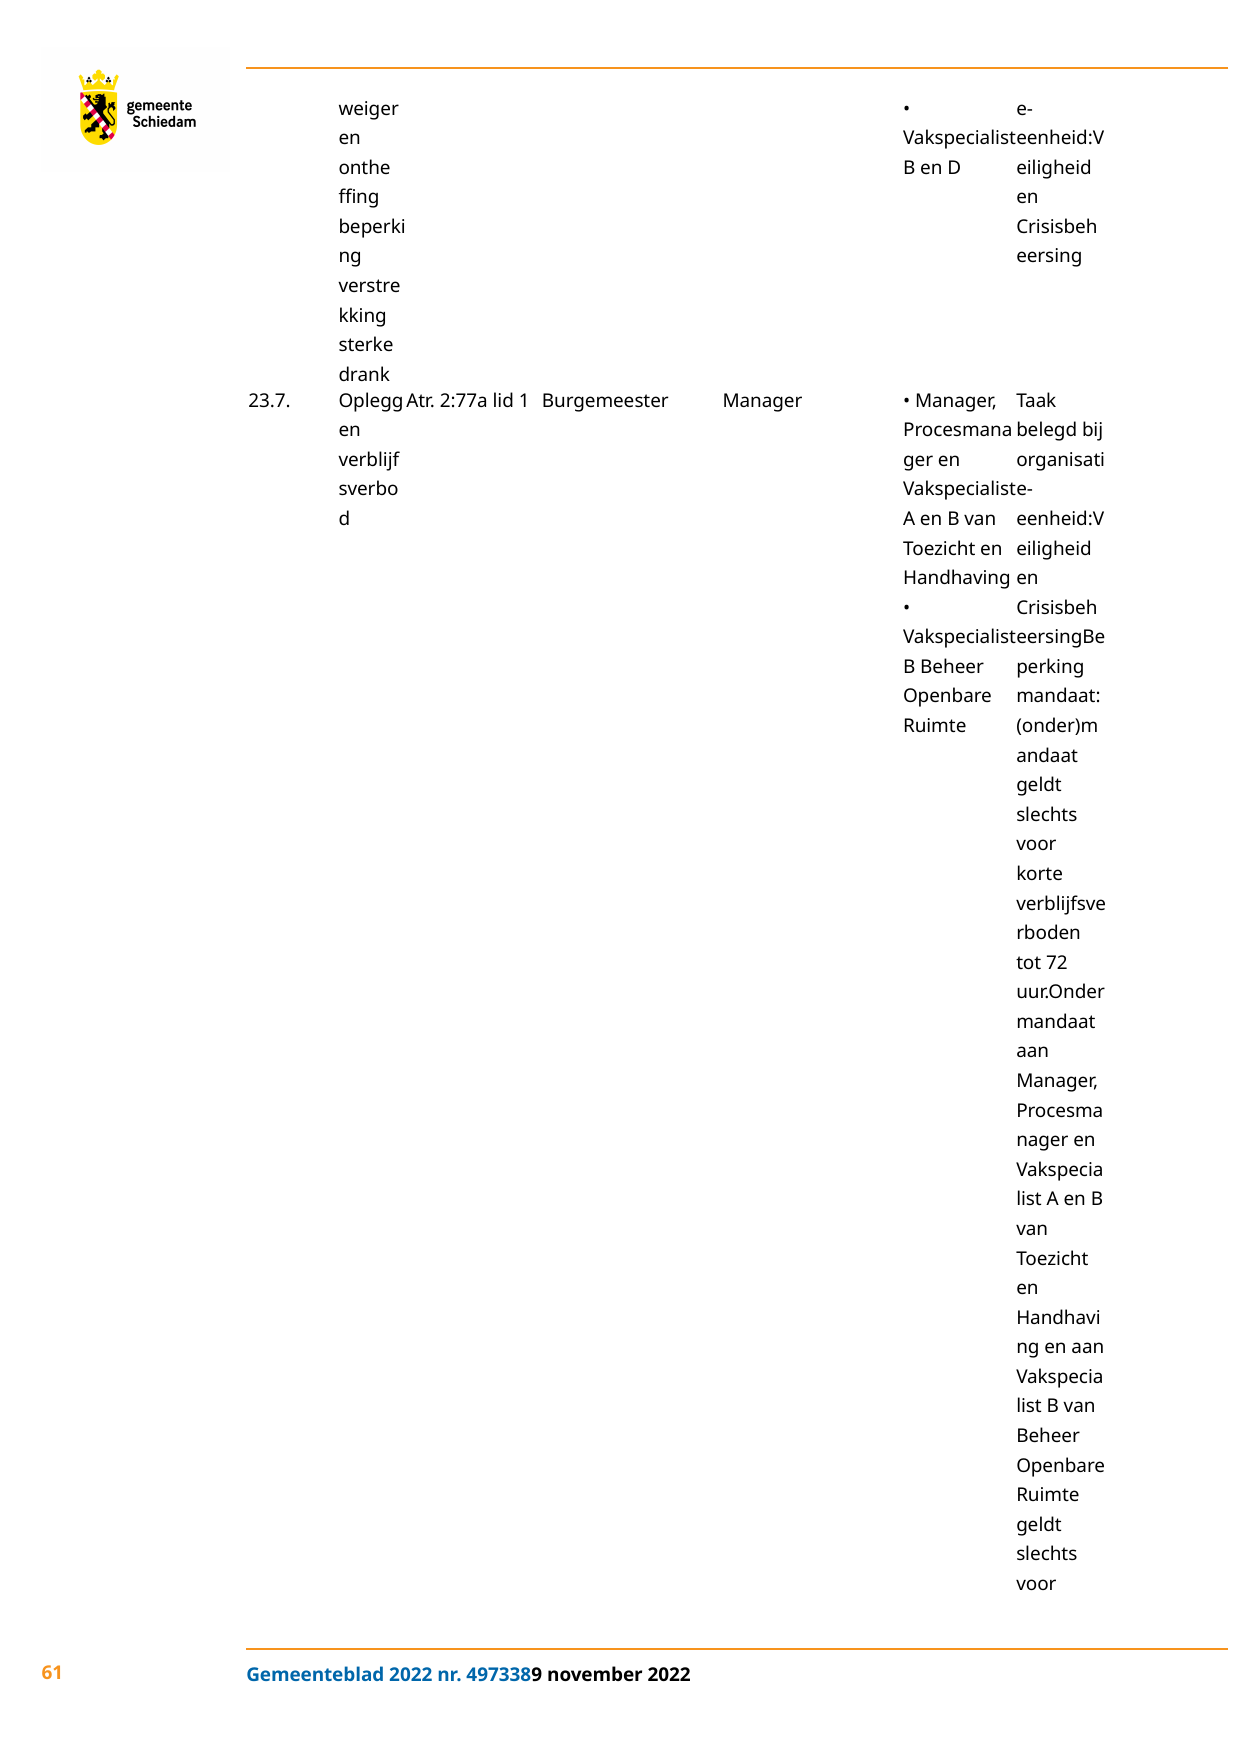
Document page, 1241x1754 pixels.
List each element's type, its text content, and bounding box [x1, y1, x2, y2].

table_cell Manager [722, 387, 903, 1596]
table_cell Taak belegd bij organisatie-eenheid:Veiligheid en CrisisbeheersingBeperking mandaat:(onder)mandaat geldt slechts voor korte verblijfsverboden tot 72 uur.Ondermandaat aan Manager, Procesmanager en Vakspecialist A en B van Toezicht en Handhaving en aan Vakspecialist B van Beheer Openbare Ruimte geldt slechts voor [1016, 387, 1106, 1596]
table_cell [1129, 387, 1152, 1596]
table_cell [406, 95, 542, 387]
picture [41, 47, 231, 172]
table_cell e-eenheid:Veiligheid en Crisisbeheersing [1016, 95, 1106, 387]
table_cell weigeren ontheffing beperking verstrekking sterke drank [338, 95, 406, 387]
table_cell [1129, 95, 1152, 387]
table_cell Atr. 2:77a lid 1 [406, 387, 542, 1596]
table_cell [1106, 387, 1129, 1596]
table_cell [722, 95, 903, 387]
table_cell • Manager, Procesmanager en Vakspecialist A en B van Toezicht en Handhaving • Vakspecialist B Beheer Openbare Ruimte [903, 387, 1016, 1596]
table_cell 23.7. [248, 387, 338, 1596]
table_cell [542, 95, 722, 387]
table_cell • Vakspecialist B en D [903, 95, 1016, 387]
table_cell [248, 95, 338, 387]
table_cell [1106, 95, 1129, 387]
table_cell Burgemeester [542, 387, 722, 1596]
table_cell Opleggen verblijfsverbod [338, 387, 406, 1596]
